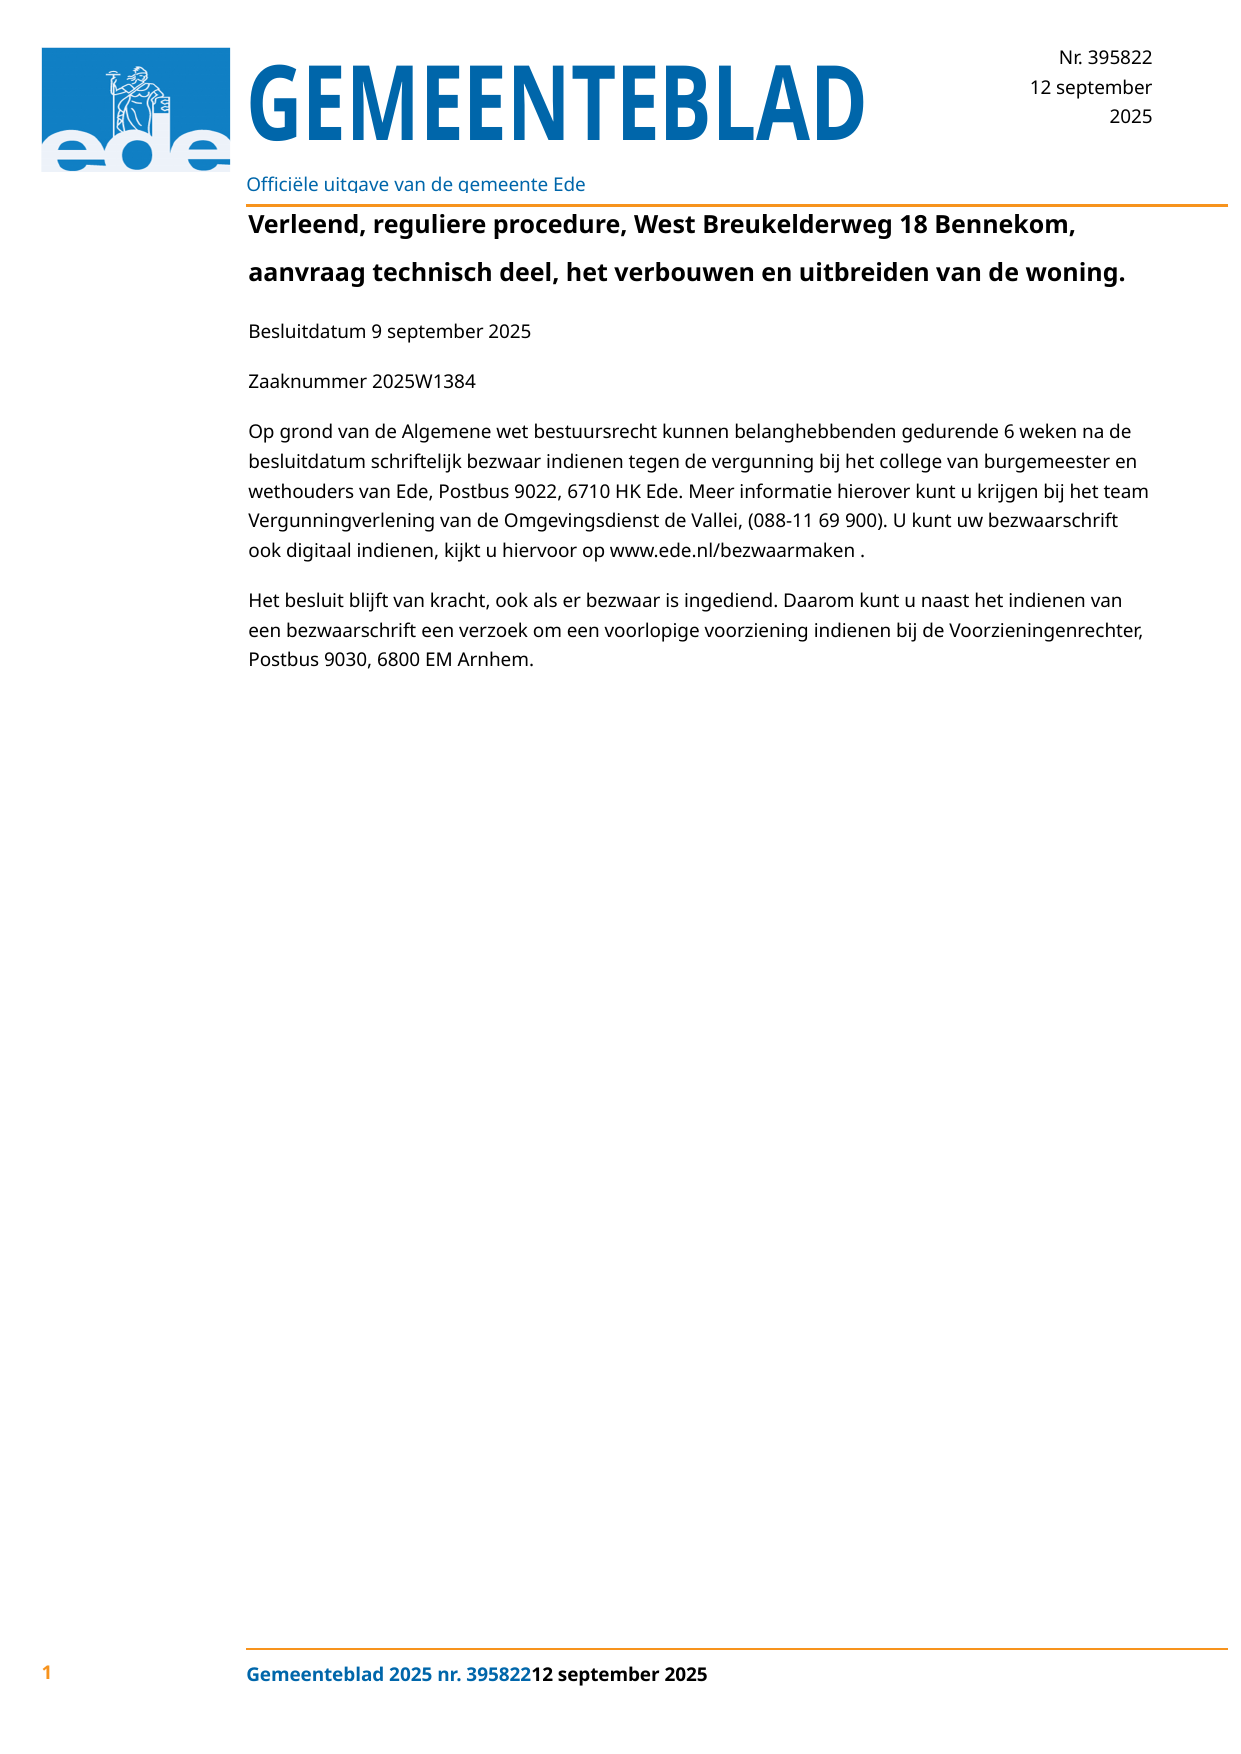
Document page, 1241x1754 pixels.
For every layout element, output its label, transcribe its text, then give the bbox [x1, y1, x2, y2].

text Besluitdatum 9 september 2025 [248, 318, 1152, 344]
text Verleend, reguliere procedure, West Breukelderweg 18 Bennekom, aanvraag technisch deel, het verbouwen en uitbreiden van de woning. [248, 207, 1152, 288]
text Op grond van de Algemene wet bestuursrecht kunnen belanghebbenden gedurende 6 weken na de besluitdatum schriftelijk bezwaar indienen tegen de vergunning bij het college van burgemeester en wethouders van Ede, Postbus 9022, 6710 HK Ede. Meer informatie hierover kunt u krijgen bij het team Vergunningverlening van de Omgevingsdienst de Vallei, (088-11 69 900). U kunt uw bezwaarschrift ook digitaal indienen, kijkt u hiervoor op www.ede.nl/bezwaarmaken . [248, 419, 1152, 563]
text Het besluit blijft van kracht, ook als er bezwaar is ingediend. Daarom kunt u naast het indienen van een bezwaarschrift een verzoek om een voorlopige voorziening indienen bij de Voorzieningenrechter, Postbus 9030, 6800 EM Arnhem. [248, 587, 1152, 672]
text Zaaknummer 2025W1384 [248, 368, 1152, 394]
picture [41, 47, 231, 172]
